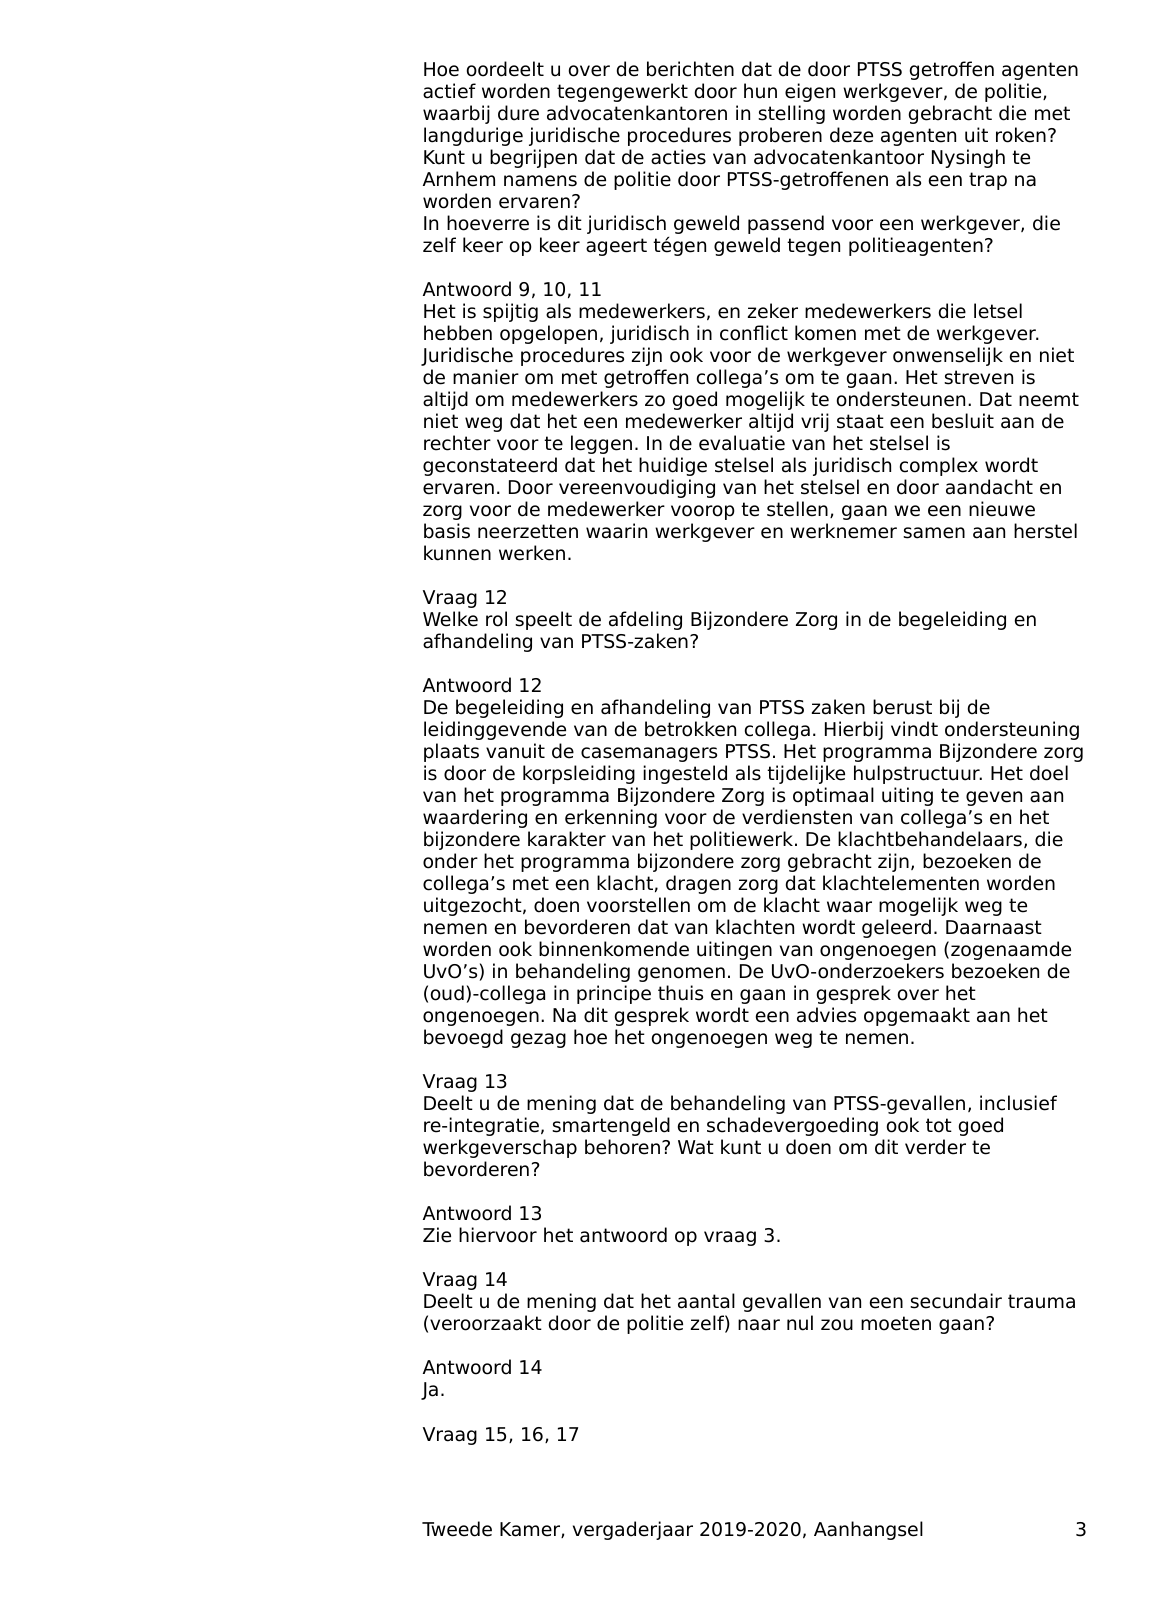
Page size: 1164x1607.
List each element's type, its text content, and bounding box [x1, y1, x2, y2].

text Antwoord 14 [422, 1357, 1087, 1379]
text Hoe oordeelt u over de berichten dat de door PTSS getroffen agenten actief worden tegengewerkt door hun eigen werkgever, de politie, waarbij dure advocatenkantoren in stelling worden gebracht die met langdurige juridische procedures proberen deze agenten uit roken? [422, 59, 1087, 147]
text Antwoord 13 [422, 1203, 1087, 1225]
text Ja. [422, 1379, 1087, 1401]
text In hoeverre is dit juridisch geweld passend voor een werkgever, die zelf keer op keer ageert tégen geweld tegen politieagenten? [422, 213, 1087, 257]
text Deelt u de mening dat het aantal gevallen van een secundair trauma (veroorzaakt door de politie zelf) naar nul zou moeten gaan? [422, 1291, 1087, 1335]
text Het is spijtig als medewerkers, en zeker medewerkers die letsel hebben opgelopen, juridisch in conflict komen met de werkgever. Juridische procedures zijn ook voor de werkgever onwenselijk en niet de manier om met getroffen collega’s om te gaan. Het streven is altijd om medewerkers zo goed mogelijk te ondersteunen. Dat neemt niet weg dat het een medewerker altijd vrij staat een besluit aan de rechter voor te leggen. In de evaluatie van het stelsel is geconstateerd dat het huidige stelsel als juridisch complex wordt ervaren. Door vereenvoudiging van het stelsel en door aandacht en zorg voor de medewerker voorop te stellen, gaan we een nieuwe basis neerzetten waarin werkgever en werknemer samen aan herstel kunnen werken. [422, 301, 1087, 565]
text Zie hiervoor het antwoord op vraag 3. [422, 1225, 1087, 1247]
text Vraag 15, 16, 17 [422, 1423, 1087, 1445]
text Vraag 13 [422, 1071, 1087, 1093]
text Vraag 12 [422, 587, 1087, 609]
text Antwoord 9, 10, 11 [422, 279, 1087, 301]
text Antwoord 12 [422, 675, 1087, 697]
text Vraag 14 [422, 1269, 1087, 1291]
text Welke rol speelt de afdeling Bijzondere Zorg in de begeleiding en afhandeling van PTSS-zaken? [422, 609, 1087, 653]
text Kunt u begrijpen dat de acties van advocatenkantoor Nysingh te Arnhem namens de politie door PTSS-getroffenen als een trap na worden ervaren? [422, 147, 1087, 213]
text Deelt u de mening dat de behandeling van PTSS-gevallen, inclusief re-integratie, smartengeld en schadevergoeding ook tot goed werkgeverschap behoren? Wat kunt u doen om dit verder te bevorderen? [422, 1093, 1087, 1181]
text De begeleiding en afhandeling van PTSS zaken berust bij de leidinggevende van de betrokken collega. Hierbij vindt ondersteuning plaats vanuit de casemanagers PTSS. Het programma Bijzondere zorg is door de korpsleiding ingesteld als tijdelijke hulpstructuur. Het doel van het programma Bijzondere Zorg is optimaal uiting te geven aan waardering en erkenning voor de verdiensten van collega’s en het bijzondere karakter van het politiewerk. De klachtbehandelaars, die onder het programma bijzondere zorg gebracht zijn, bezoeken de collega’s met een klacht, dragen zorg dat klachtelementen worden uitgezocht, doen voorstellen om de klacht waar mogelijk weg te nemen en bevorderen dat van klachten wordt geleerd. Daarnaast worden ook binnenkomende uitingen van ongenoegen (zogenaamde UvO’s) in behandeling genomen. De UvO-onderzoekers bezoeken de (oud)-collega in principe thuis en gaan in gesprek over het ongenoegen. Na dit gesprek wordt een advies opgemaakt aan het bevoegd gezag hoe het ongenoegen weg te nemen. [422, 697, 1087, 1049]
